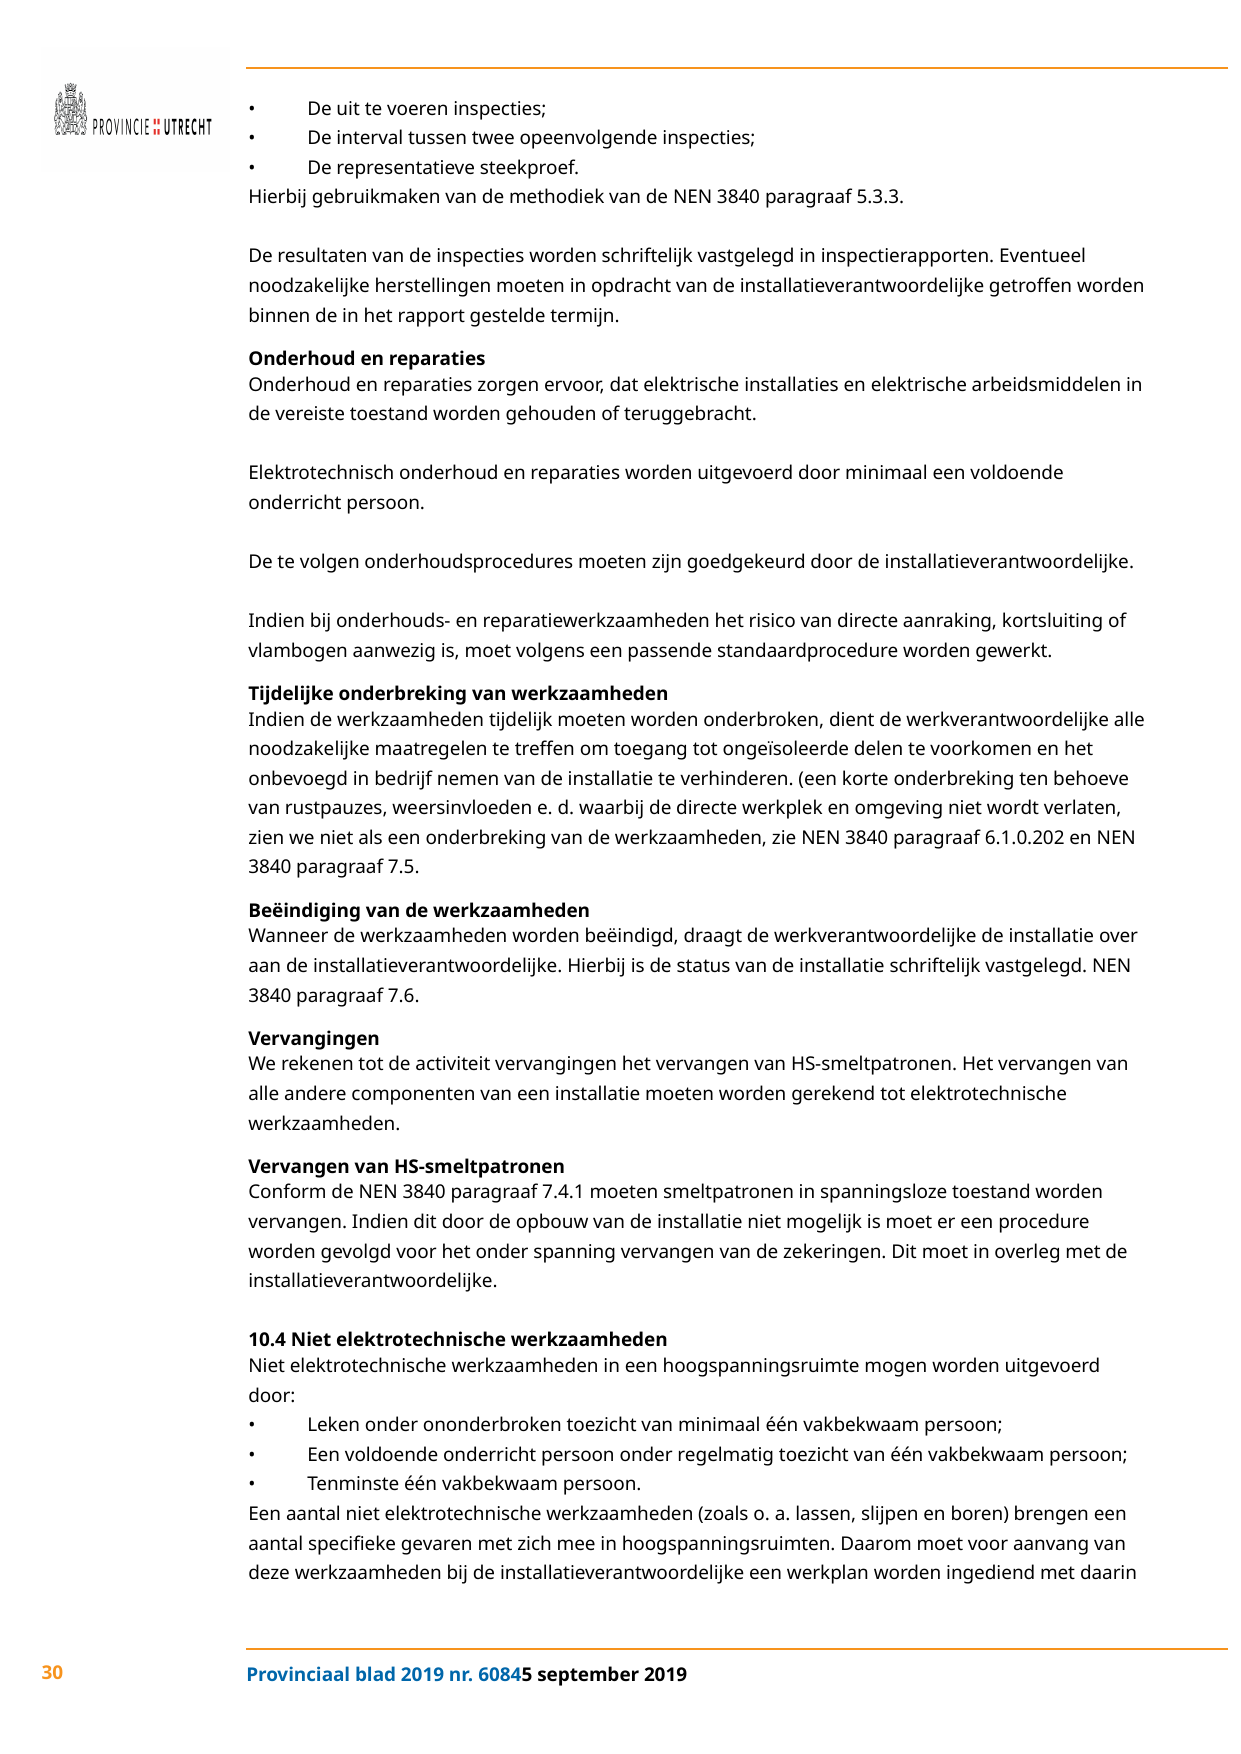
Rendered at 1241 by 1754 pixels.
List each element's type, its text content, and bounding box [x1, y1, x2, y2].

text 10.4 Niet elektrotechnische werkzaamheden [248, 1327, 1152, 1352]
list Een voldoende onderricht persoon onder regelmatig toezicht van één vakbekwaam persoon; [248, 1441, 1152, 1467]
text Wanneer de werkzaamheden worden beëindigd, draagt de werkverantwoordelijke de installatie over aan de installatieverantwoordelijke. Hierbij is de status van de installatie schriftelijk vastgelegd. NEN 3840 paragraaf 7.6. [248, 923, 1152, 1007]
picture [41, 47, 231, 172]
text Conform de NEN 3840 paragraaf 7.4.1 moeten smeltpatronen in spanningsloze toestand worden vervangen. Indien dit door de opbouw van de installatie niet mogelijk is moet er een procedure worden gevolgd voor het onder spanning vervangen van de zekeringen. Dit moet in overleg met de installatieverantwoordelijke. [248, 1179, 1152, 1293]
text We rekenen tot de activiteit vervangingen het vervangen van HS-smeltpatronen. Het vervangen van alle andere componenten van een installatie moeten worden gerekend tot elektrotechnische werkzaamheden. [248, 1051, 1152, 1136]
text Indien de werkzaamheden tijdelijk moeten worden onderbroken, dient de werkverantwoordelijke alle noodzakelijke maatregelen te treffen om toegang tot ongeïsoleerde delen te voorkomen en het onbevoegd in bedrijf nemen van de installatie te verhinderen. (een korte onderbreking ten behoeve van rustpauzes, weersinvloeden e. d. waarbij de directe werkplek en omgeving niet wordt verlaten, zien we niet als een onderbreking van de werkzaamheden, zie NEN 3840 paragraaf 6.1.0.202 en NEN 3840 paragraaf 7.5. [248, 706, 1152, 879]
text Vervangen van HS-smeltpatronen [248, 1153, 1152, 1179]
text Beëindiging van de werkzaamheden [248, 897, 1152, 923]
text Onderhoud en reparaties zorgen ervoor, dat elektrische installaties en elektrische arbeidsmiddelen in de vereiste toestand worden gehouden of teruggebracht. [248, 371, 1152, 426]
list Leken onder ononderbroken toezicht van minimaal één vakbekwaam persoon; [248, 1411, 1152, 1437]
text Hierbij gebruikmaken van de methodiek van de NEN 3840 paragraaf 5.3.3. [248, 183, 1152, 209]
text Elektrotechnisch onderhoud en reparaties worden uitgevoerd door minimaal een voldoende onderricht persoon. [248, 459, 1152, 515]
text De te volgen onderhoudsprocedures moeten zijn goedgekeurd door de installatieverantwoordelijke. [248, 548, 1152, 574]
text De resultaten van de inspecties worden schriftelijk vastgelegd in inspectierapporten. Eventueel noodzakelijke herstellingen moeten in opdracht van de installatieverantwoordelijke getroffen worden binnen de in het rapport gestelde termijn. [248, 243, 1152, 328]
text Tijdelijke onderbreking van werkzaamheden [248, 680, 1152, 706]
text Niet elektrotechnische werkzaamheden in een hoogspanningsruimte mogen worden uitgevoerd door: [248, 1352, 1152, 1408]
text Onderhoud en reparaties [248, 345, 1152, 371]
list De interval tussen twee opeenvolgende inspecties; [248, 124, 1152, 150]
text Indien bij onderhouds- en reparatiewerkzaamheden het risico van directe aanraking, kortsluiting of vlambogen aanwezig is, moet volgens een passende standaardprocedure worden gewerkt. [248, 607, 1152, 663]
text Vervangingen [248, 1025, 1152, 1051]
list De uit te voeren inspecties; [248, 95, 1152, 121]
list De representatieve steekproef. [248, 154, 1152, 180]
text Een aantal niet elektrotechnische werkzaamheden (zoals o. a. lassen, slijpen en boren) brengen een aantal specifieke gevaren met zich mee in hoogspanningsruimten. Daarom moet voor aanvang van deze werkzaamheden bij de installatieverantwoordelijke een werkplan worden ingediend met daarin [248, 1500, 1152, 1585]
list Tenminste één vakbekwaam persoon. [248, 1471, 1152, 1496]
